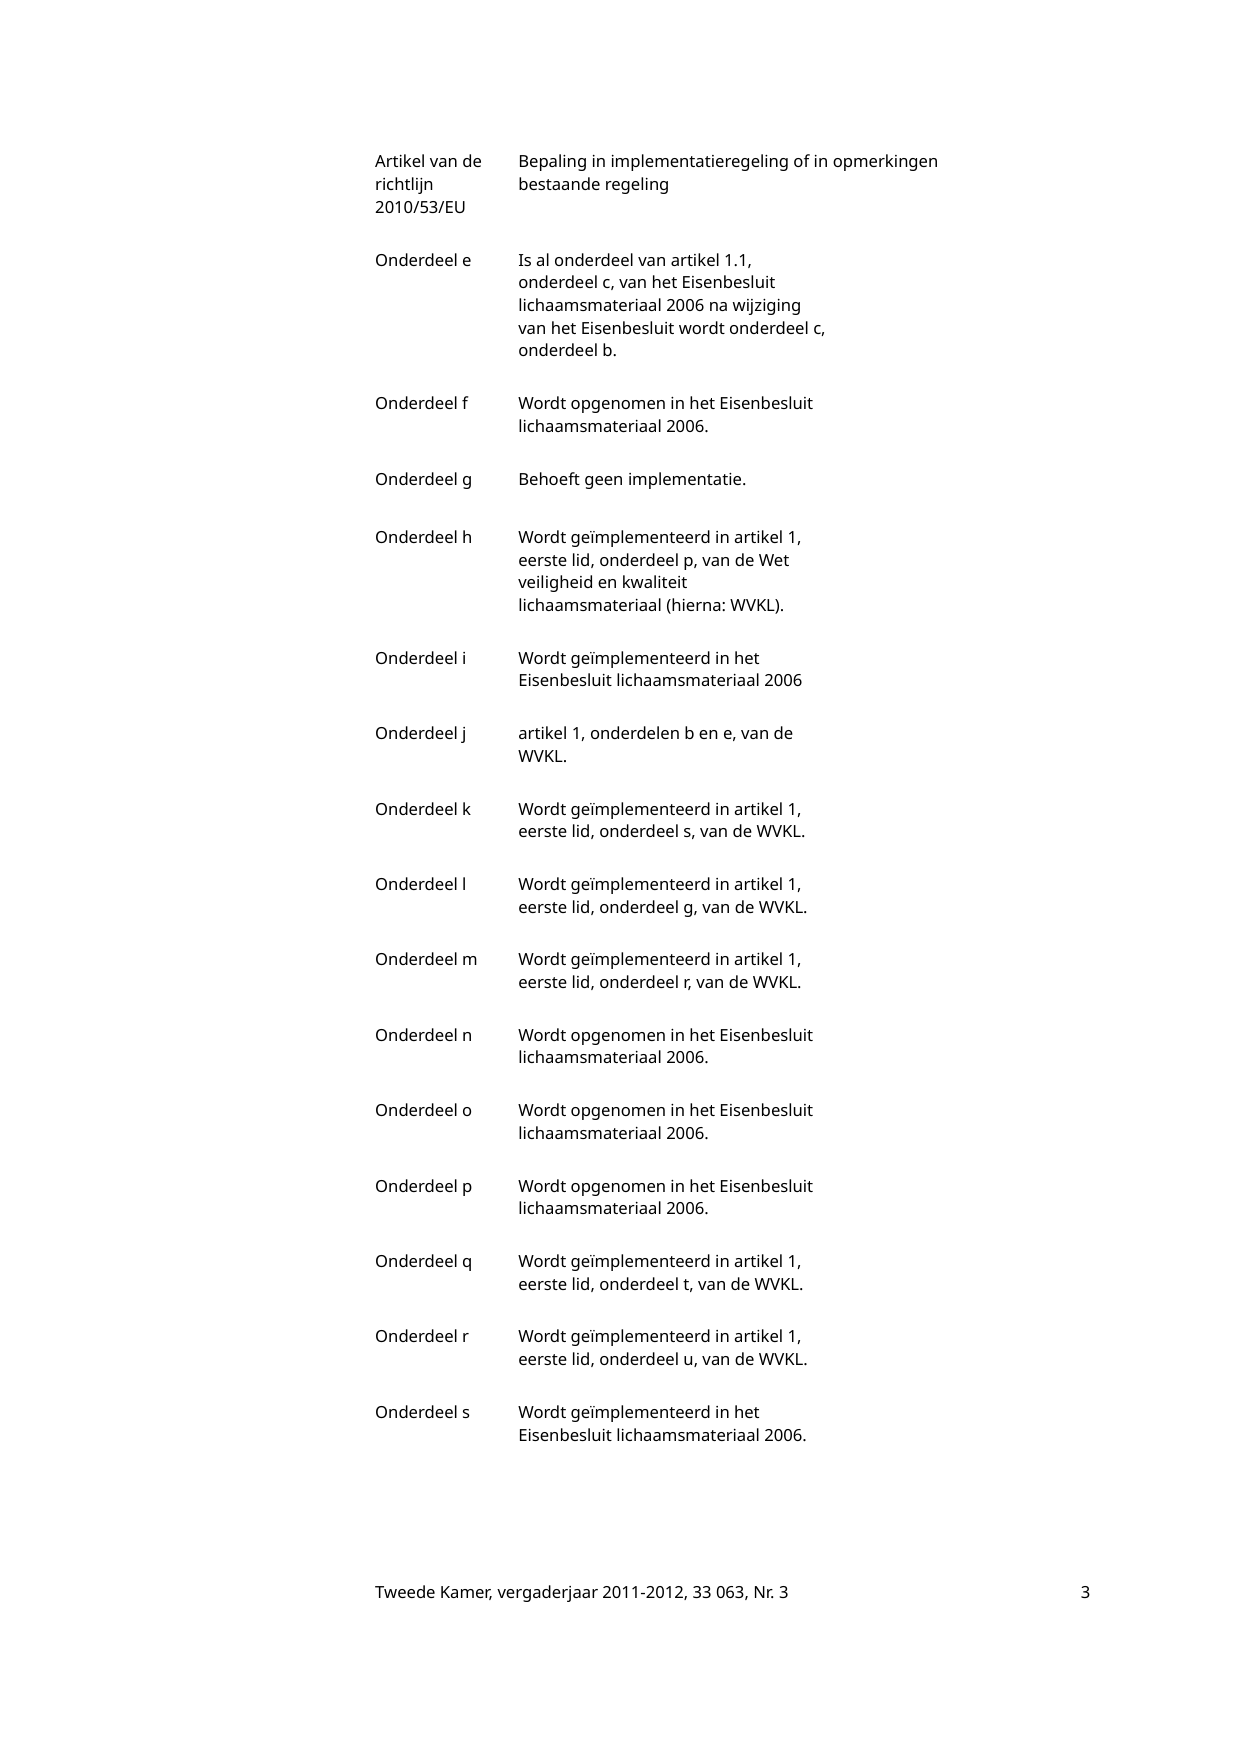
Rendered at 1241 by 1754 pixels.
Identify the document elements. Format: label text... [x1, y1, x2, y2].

table_cell Wordt geïmplementeerd in het Eisenbesluit lichaamsmateriaal 2006. [518, 1401, 833, 1476]
table_cell Onderdeel e [375, 248, 518, 392]
table_cell Wordt geïmplementeerd in artikel 1, eerste lid, onderdeel r, van de WVKL. [518, 948, 833, 1023]
table_cell Onderdeel l [375, 873, 518, 948]
table_cell Onderdeel m [375, 948, 518, 1023]
table_cell [833, 722, 1090, 797]
table_cell Onderdeel k [375, 797, 518, 873]
table_cell artikel 1, onderdelen b en e, van de WVKL. [518, 722, 833, 797]
table_cell [833, 1401, 1090, 1476]
table_cell Wordt geïmplementeerd in artikel 1, eerste lid, onderdeel u, van de WVKL. [518, 1325, 833, 1401]
table_cell Onderdeel h [375, 526, 518, 646]
table_cell Wordt geïmplementeerd in artikel 1, eerste lid, onderdeel g, van de WVKL. [518, 873, 833, 948]
table_cell [833, 646, 1090, 722]
table_cell [833, 948, 1090, 1023]
table_cell [833, 392, 1090, 467]
table_cell Behoeft geen implementatie. [518, 467, 833, 526]
table_cell [833, 873, 1090, 948]
table_cell Wordt opgenomen in het Eisenbesluit lichaamsmateriaal 2006. [518, 392, 833, 467]
table_cell Onderdeel q [375, 1250, 518, 1325]
table_cell Wordt opgenomen in het Eisenbesluit lichaamsmateriaal 2006. [518, 1174, 833, 1250]
table_cell Wordt geïmplementeerd in artikel 1, eerste lid, onderdeel p, van de Wet veiligheid en kwaliteit lichaamsmateriaal (hierna: WVKL). [518, 526, 833, 646]
table_cell Onderdeel o [375, 1099, 518, 1174]
table_cell Wordt geïmplementeerd in artikel 1, eerste lid, onderdeel s, van de WVKL. [518, 797, 833, 873]
table_cell Onderdeel f [375, 392, 518, 467]
table_cell [833, 1024, 1090, 1099]
table_cell [833, 1325, 1090, 1401]
table_header opmerkingen [833, 150, 1090, 248]
table_cell Wordt opgenomen in het Eisenbesluit lichaamsmateriaal 2006. [518, 1099, 833, 1174]
table_cell [833, 467, 1090, 526]
table_cell Onderdeel j [375, 722, 518, 797]
table_cell Onderdeel g [375, 467, 518, 526]
table_cell [833, 248, 1090, 392]
table_cell [833, 526, 1090, 646]
table_header Bepaling in implementatieregeling of in bestaande regeling [518, 150, 833, 248]
table_cell Onderdeel n [375, 1024, 518, 1099]
table_cell [833, 797, 1090, 873]
table_header Artikel van de richtlijn 2010/53/EU [375, 150, 518, 248]
table_cell Wordt geïmplementeerd in artikel 1, eerste lid, onderdeel t, van de WVKL. [518, 1250, 833, 1325]
table_cell Onderdeel s [375, 1401, 518, 1476]
table_cell Wordt opgenomen in het Eisenbesluit lichaamsmateriaal 2006. [518, 1024, 833, 1099]
table_cell Onderdeel p [375, 1174, 518, 1250]
table_cell [833, 1099, 1090, 1174]
table_cell Onderdeel i [375, 646, 518, 722]
table_cell [833, 1250, 1090, 1325]
table_cell Is al onderdeel van artikel 1.1, onderdeel c, van het Eisenbesluit lichaamsmateriaal 2006 na wijziging van het Eisenbesluit wordt onderdeel c, onderdeel b. [518, 248, 833, 392]
table_cell Onderdeel r [375, 1325, 518, 1401]
table_cell Wordt geïmplementeerd in het Eisenbesluit lichaamsmateriaal 2006 [518, 646, 833, 722]
table_cell [833, 1174, 1090, 1250]
